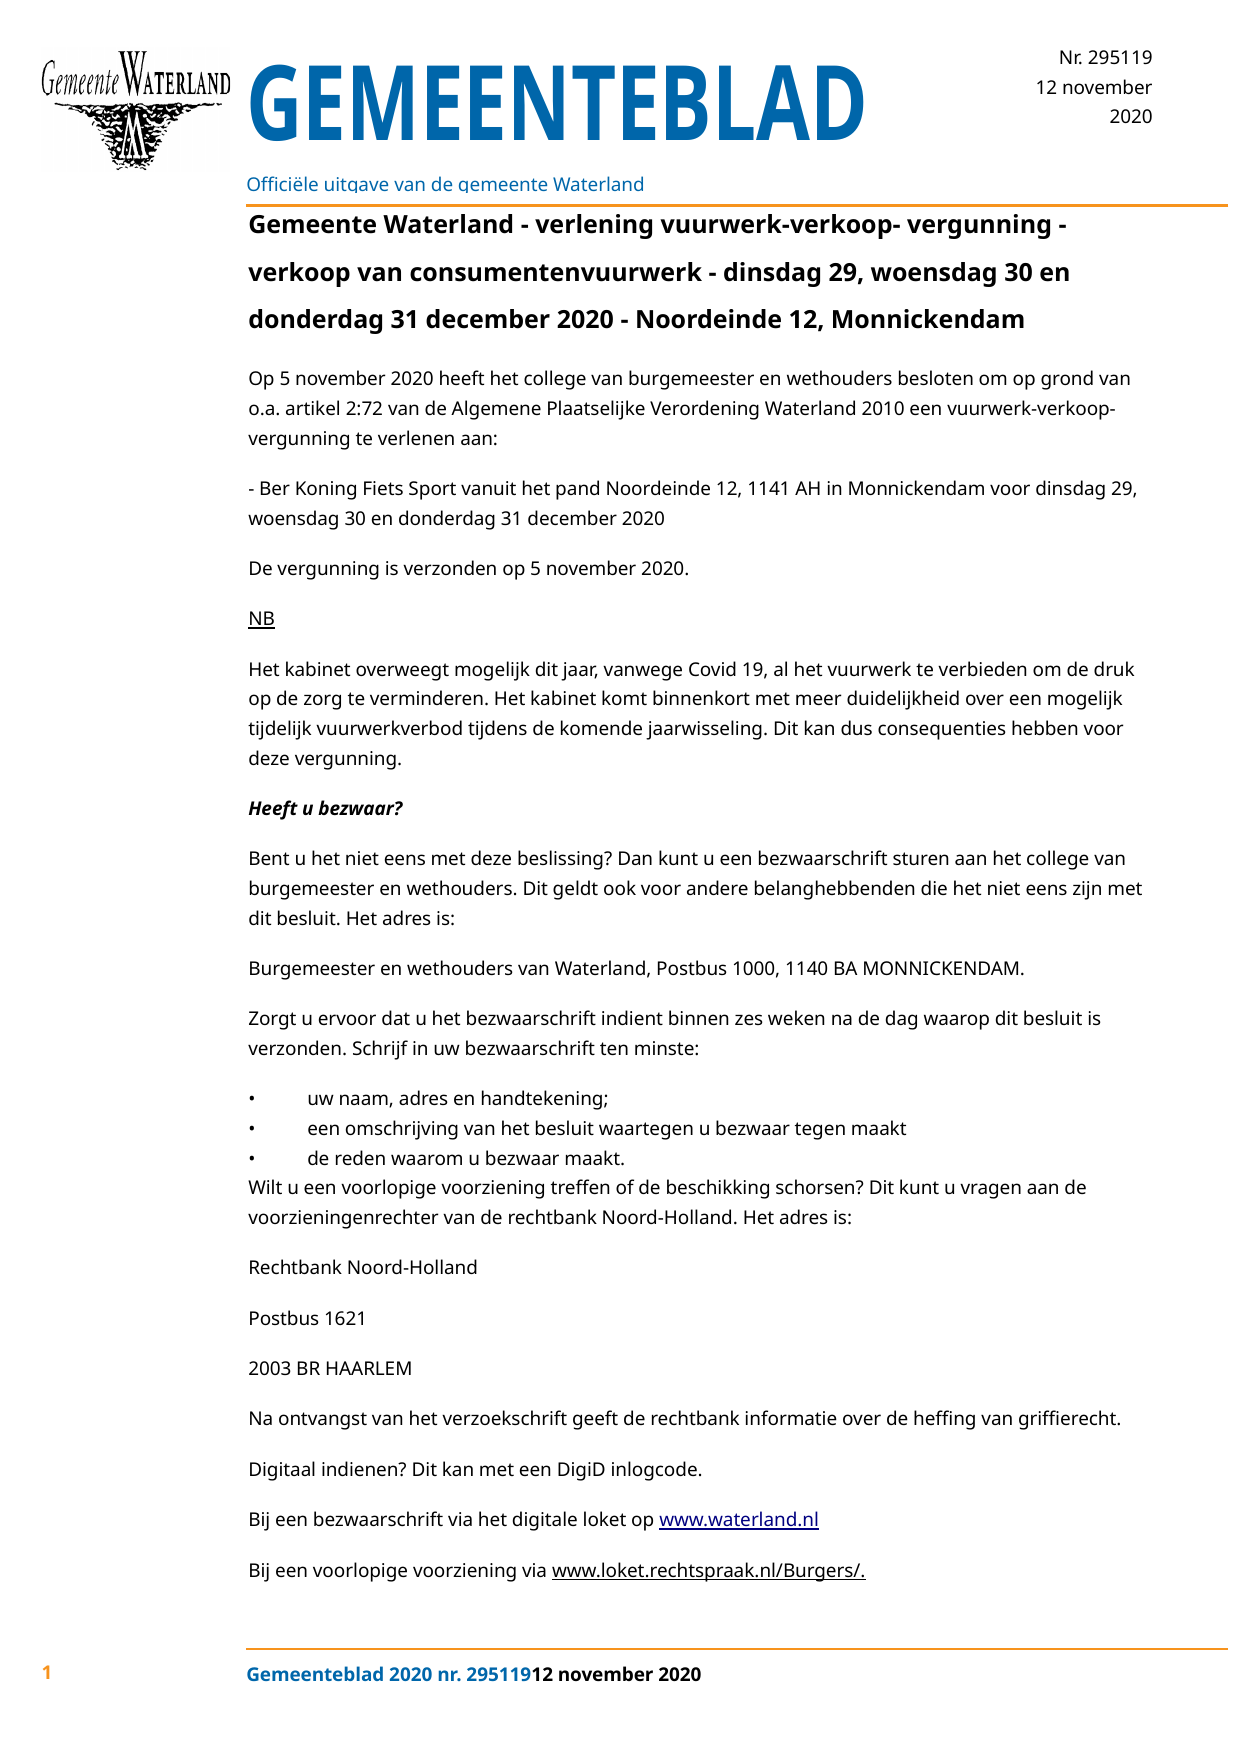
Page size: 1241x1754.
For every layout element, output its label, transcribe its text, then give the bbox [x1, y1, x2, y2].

text Burgemeester en wethouders van Waterland, Postbus 1000, 1140 BA MONNICKENDAM. [248, 955, 1152, 981]
text Wilt u een voorlopige voorziening treffen of de beschikking schorsen? Dit kunt u vragen aan de voorzieningenrechter van de rechtbank Noord-Holland. Het adres is: [248, 1174, 1152, 1229]
text De vergunning is verzonden op 5 november 2020. [248, 555, 1152, 581]
text Zorgt u ervoor dat u het bezwaarschrift indient binnen zes weken na de dag waarop dit besluit is verzonden. Schrijf in uw bezwaarschrift ten minste: [248, 1006, 1152, 1061]
text Postbus 1621 [248, 1305, 1152, 1330]
list uw naam, adres en handtekening; [248, 1086, 1152, 1111]
text Na ontvangst van het verzoekschrift geeft de rechtbank informatie over de heffing van griffierecht. [248, 1406, 1152, 1431]
list een omschrijving van het besluit waartegen u bezwaar tegen maakt [248, 1115, 1152, 1141]
text Heeft u bezwaar? [248, 795, 1152, 821]
list de reden waarom u bezwaar maakt. [248, 1145, 1152, 1170]
text - Ber Koning Fiets Sport vanuit het pand Noordeinde 12, 1141 AH in Monnickendam voor dinsdag 29, woensdag 30 en donderdag 31 december 2020 [248, 475, 1152, 530]
text NB [248, 606, 1152, 631]
picture [41, 47, 231, 172]
text Rechtbank Noord-Holland [248, 1254, 1152, 1280]
text Bent u het niet eens met deze beslissing? Dan kunt u een bezwaarschrift sturen aan het college van burgemeester en wethouders. Dit geldt ook voor andere belanghebbenden die het niet eens zijn met dit besluit. Het adres is: [248, 846, 1152, 930]
text Het kabinet overweegt mogelijk dit jaar, vanwege Covid 19, al het vuurwerk te verbieden om de druk op de zorg te verminderen. Het kabinet komt binnenkort met meer duidelijkheid over een mogelijk tijdelijk vuurwerkverbod tijdens de komende jaarwisseling. Dit kan dus consequenties hebben voor deze vergunning. [248, 656, 1152, 770]
text Op 5 november 2020 heeft het college van burgemeester en wethouders besloten om op grond van o.a. artikel 2:72 van de Algemene Plaatselijke Verordening Waterland 2010 een vuurwerk-verkoop- vergunning te verlenen aan: [248, 366, 1152, 450]
text Bij een voorlopige voorziening via www.loket.rechtspraak.nl/Burgers/. [248, 1557, 1152, 1582]
text Bij een bezwaarschrift via het digitale loket op www.waterland.nl [248, 1506, 1152, 1532]
text Gemeente Waterland - verlening vuurwerk-verkoop- vergunning - verkoop van consumentenvuurwerk - dinsdag 29, woensdag 30 en donderdag 31 december 2020 - Noordeinde 12, Monnickendam [248, 207, 1152, 336]
text 2003 BR HAARLEM [248, 1355, 1152, 1381]
text Digitaal indienen? Dit kan met een DigiD inlogcode. [248, 1456, 1152, 1482]
